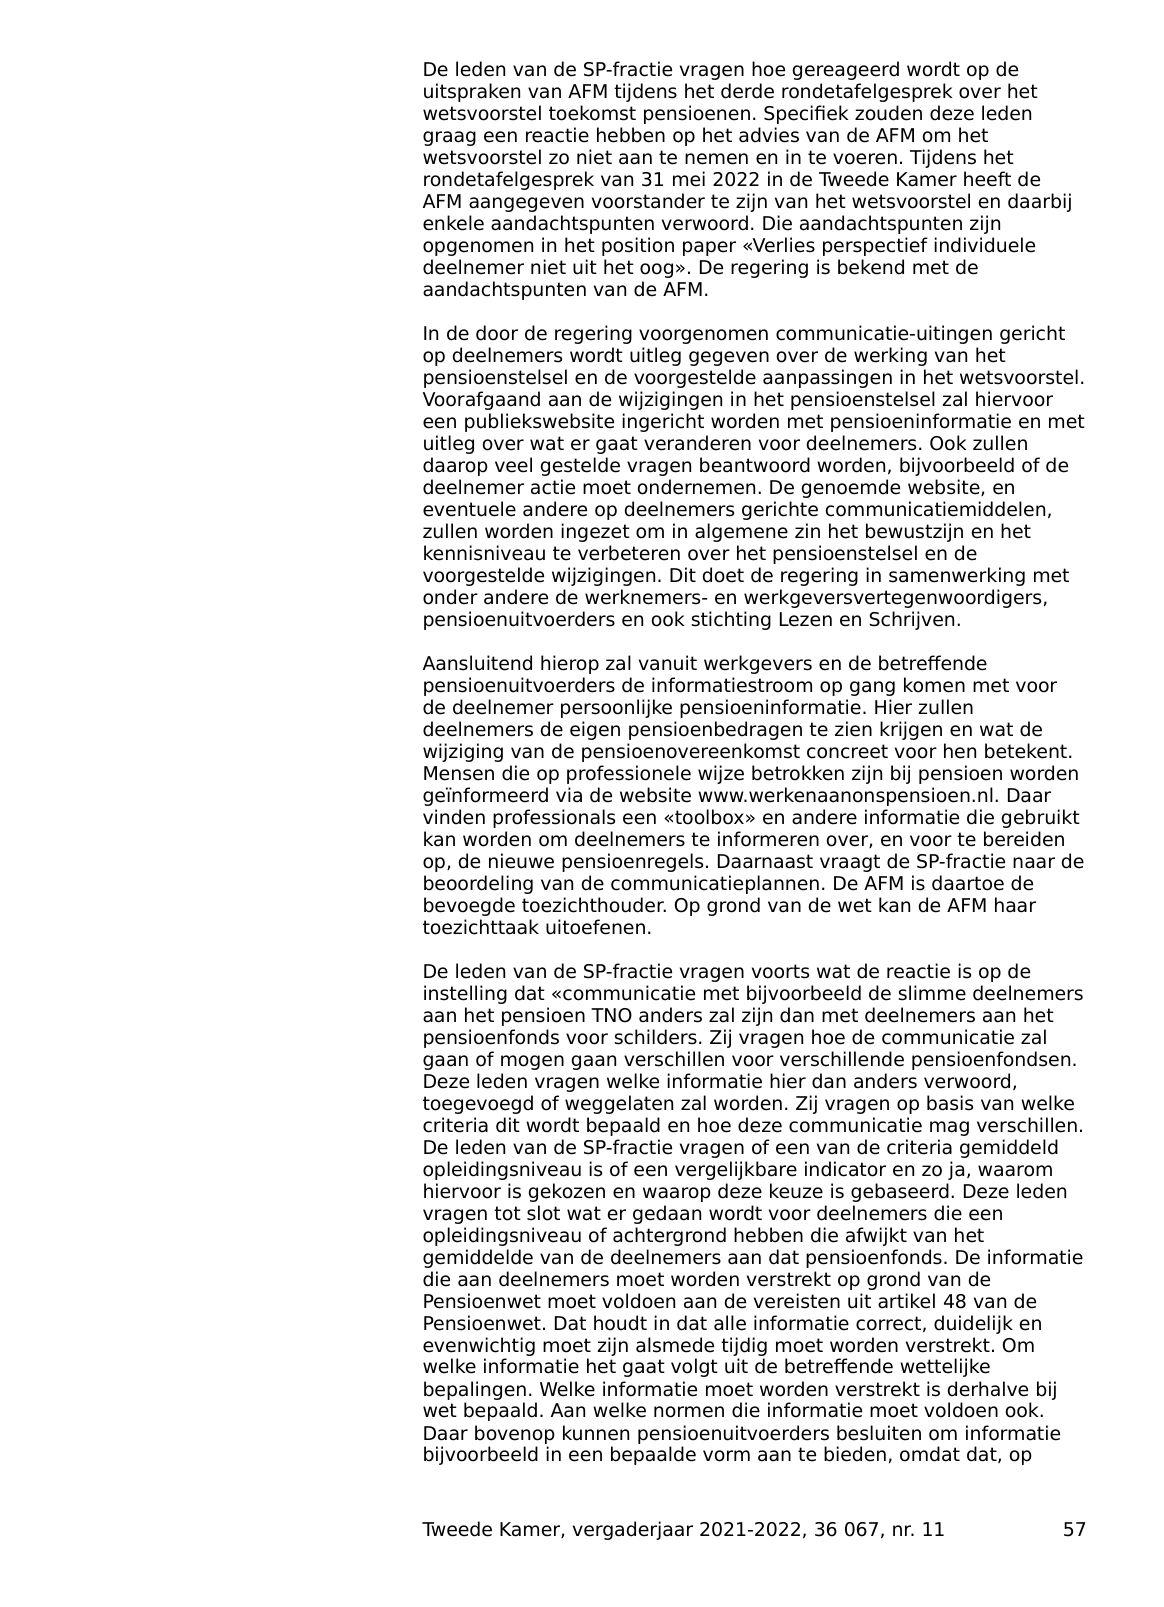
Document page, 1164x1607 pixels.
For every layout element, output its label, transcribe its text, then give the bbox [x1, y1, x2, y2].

text In de door de regering voorgenomen communicatie-uitingen gericht op deelnemers wordt uitleg gegeven over de werking van het pensioenstelsel en de voorgestelde aanpassingen in het wetsvoorstel. Voorafgaand aan de wijzigingen in het pensioenstelsel zal hiervoor een publiekswebsite ingericht worden met pensioeninformatie en met uitleg over wat er gaat veranderen voor deelnemers. Ook zullen daarop veel gestelde vragen beantwoord worden, bijvoorbeeld of de deelnemer actie moet ondernemen. De genoemde website, en eventuele andere op deelnemers gerichte communicatiemiddelen, zullen worden ingezet om in algemene zin het bewustzijn en het kennisniveau te verbeteren over het pensioenstelsel en de voorgestelde wijzigingen. Dit doet de regering in samenwerking met onder andere de werknemers- en werkgeversvertegenwoordigers, pensioenuitvoerders en ook stichting Lezen en Schrijven. [422, 323, 1087, 631]
text De leden van de SP-fractie vragen hoe gereageerd wordt op de uitspraken van AFM tijdens het derde rondetafelgesprek over het wetsvoorstel toekomst pensioenen. Specifiek zouden deze leden graag een reactie hebben op het advies van de AFM om het wetsvoorstel zo niet aan te nemen en in te voeren. Tijdens het rondetafelgesprek van 31 mei 2022 in de Tweede Kamer heeft de AFM aangegeven voorstander te zijn van het wetsvoorstel en daarbij enkele aandachtspunten verwoord. Die aandachtspunten zijn opgenomen in het position paper «Verlies perspectief individuele deelnemer niet uit het oog». De regering is bekend met de aandachtspunten van de AFM. [422, 59, 1087, 301]
text Aansluitend hierop zal vanuit werkgevers en de betreffende pensioenuitvoerders de informatiestroom op gang komen met voor de deelnemer persoonlijke pensioeninformatie. Hier zullen deelnemers de eigen pensioenbedragen te zien krijgen en wat de wijziging van de pensioenovereenkomst concreet voor hen betekent. Mensen die op professionele wijze betrokken zijn bij pensioen worden geïnformeerd via de website www.werkenaanonspensioen.nl. Daar vinden professionals een «toolbox» en andere informatie die gebruikt kan worden om deelnemers te informeren over, en voor te bereiden op, de nieuwe pensioenregels. Daarnaast vraagt de SP-fractie naar de beoordeling van de communicatieplannen. De AFM is daartoe de bevoegde toezichthouder. Op grond van de wet kan de AFM haar toezichttaak uitoefenen. [422, 653, 1087, 939]
text De leden van de SP-fractie vragen voorts wat de reactie is op de instelling dat «communicatie met bijvoorbeeld de slimme deelnemers aan het pensioen TNO anders zal zijn dan met deelnemers aan het pensioenfonds voor schilders. Zij vragen hoe de communicatie zal gaan of mogen gaan verschillen voor verschillende pensioenfondsen. Deze leden vragen welke informatie hier dan anders verwoord, toegevoegd of weggelaten zal worden. Zij vragen op basis van welke criteria dit wordt bepaald en hoe deze communicatie mag verschillen. De leden van de SP-fractie vragen of een van de criteria gemiddeld opleidingsniveau is of een vergelijkbare indicator en zo ja, waarom hiervoor is gekozen en waarop deze keuze is gebaseerd. Deze leden vragen tot slot wat er gedaan wordt voor deelnemers die een opleidingsniveau of achtergrond hebben die afwijkt van het gemiddelde van de deelnemers aan dat pensioenfonds. De informatie die aan deelnemers moet worden verstrekt op grond van de Pensioenwet moet voldoen aan de vereisten uit artikel 48 van de Pensioenwet. Dat houdt in dat alle informatie correct, duidelijk en evenwichtig moet zijn alsmede tijdig moet worden verstrekt. Om welke informatie het gaat volgt uit de betreffende wettelijke bepalingen. Welke informatie moet worden verstrekt is derhalve bij wet bepaald. Aan welke normen die informatie moet voldoen ook. Daar bovenop kunnen pensioenuitvoerders besluiten om informatie bijvoorbeeld in een bepaalde vorm aan te bieden, omdat dat, op [422, 961, 1087, 1466]
